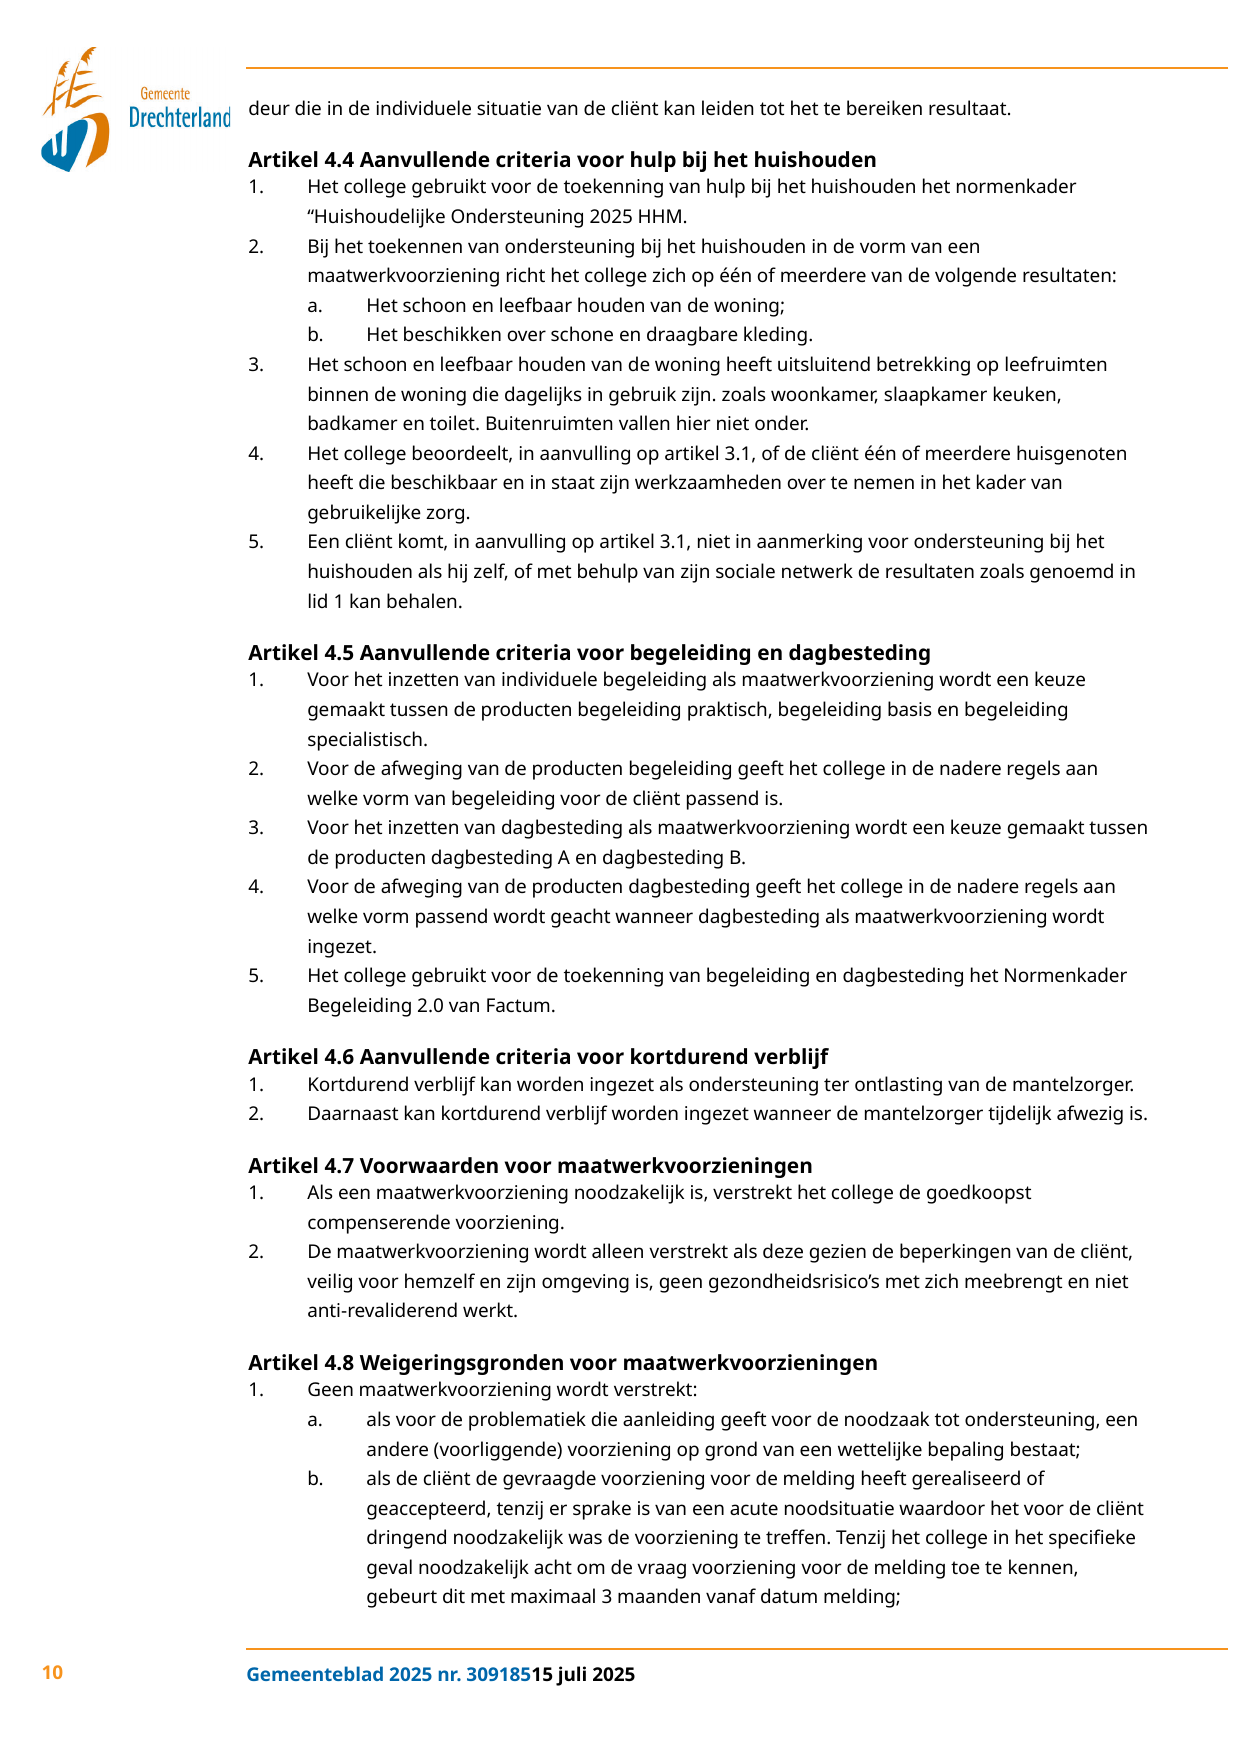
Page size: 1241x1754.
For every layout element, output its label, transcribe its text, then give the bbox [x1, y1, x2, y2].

picture [41, 158, 64, 172]
list Het schoon en leefbaar houden van de woning heeft uitsluitend betrekking op leefruimten binnen de woning die dagelijks in gebruik zijn. zoals woonkamer, slaapkamer keuken, badkamer en toilet. Buitenruimten vallen hier niet onder. [248, 351, 1152, 436]
list Het college gebruikt voor de toekenning van begeleiding en dagbesteding het Normenkader Begeleiding 2.0 van Factum. [248, 962, 1152, 1018]
list Het college gebruikt voor de toekenning van hulp bij het huishouden het normenkader “Huishoudelijke Ondersteuning 2025 HHM. [248, 174, 1152, 229]
text Artikel 4.4 Aanvullende criteria voor hulp bij het huishouden [248, 145, 1152, 174]
list Een cliënt komt, in aanvulling op artikel 3.1, niet in aanmerking voor ondersteuning bij het huishouden als hij zelf, of met behulp van zijn sociale netwerk de resultaten zoals genoemd in lid 1 kan behalen. [248, 529, 1152, 613]
list Voor het inzetten van individuele begeleiding als maatwerkvoorziening wordt een keuze gemaakt tussen de producten begeleiding praktisch, begeleiding basis en begeleiding specialistisch. [248, 667, 1152, 752]
list Het schoon en leefbaar houden van de woning; [307, 292, 1152, 318]
list Kortdurend verblijf kan worden ingezet als ondersteuning ter ontlasting van de mantelzorger. [248, 1071, 1152, 1097]
picture [226, 115, 231, 124]
text Artikel 4.7 Voorwaarden voor maatwerkvoorzieningen [248, 1151, 1152, 1179]
text deur die in de individuele situatie van de cliënt kan leiden tot het te bereiken resultaat. [248, 95, 1152, 121]
list Het college beoordeelt, in aanvulling op artikel 3.1, of de cliënt één of meerdere huisgenoten heeft die beschikbaar en in staat zijn werkzaamheden over te nemen in het kader van gebruikelijke zorg. [248, 440, 1152, 525]
list Geen maatwerkvoorziening wordt verstrekt: [248, 1377, 1152, 1402]
list Daarnaast kan kortdurend verblijf worden ingezet wanneer de mantelzorger tijdelijk afwezig is. [248, 1101, 1152, 1126]
list Voor de afweging van de producten dagbesteding geeft het college in de nadere regels aan welke vorm passend wordt geacht wanneer dagbesteding als maatwerkvoorziening wordt ingezet. [248, 874, 1152, 959]
list Als een maatwerkvoorziening noodzakelijk is, verstrekt het college de goedkoopst compenserende voorziening. [248, 1179, 1152, 1235]
list als de cliënt de gevraagde voorziening voor de melding heeft gerealiseerd of geaccepteerd, tenzij er sprake is van een acute noodsituatie waardoor het voor de cliënt dringend noodzakelijk was de voorziening te treffen. Tenzij het college in het specifieke geval noodzakelijk acht om de vraag voorziening voor de melding toe te kennen, gebeurt dit met maximaal 3 maanden vanaf datum melding; [307, 1465, 1152, 1609]
list Het beschikken over schone en draagbare kleding. [307, 322, 1152, 347]
text Artikel 4.5 Aanvullende criteria voor begeleiding en dagbesteding [248, 638, 1152, 667]
picture [41, 47, 231, 172]
list Voor het inzetten van dagbesteding als maatwerkvoorziening wordt een keuze gemaakt tussen de producten dagbesteding A en dagbesteding B. [248, 814, 1152, 870]
text Artikel 4.8 Weigeringsgronden voor maatwerkvoorzieningen [248, 1348, 1152, 1377]
list Voor de afweging van de producten begeleiding geeft het college in de nadere regels aan welke vorm van begeleiding voor de cliënt passend is. [248, 755, 1152, 811]
list als voor de problematiek die aanleiding geeft voor de noodzaak tot ondersteuning, een andere (voorliggende) voorziening op grond van een wettelijke bepaling bestaat; [307, 1406, 1152, 1461]
text Artikel 4.6 Aanvullende criteria voor kortdurend verblijf [248, 1042, 1152, 1071]
list De maatwerkvoorziening wordt alleen verstrekt als deze gezien de beperkingen van de cliënt, veilig voor hemzelf en zijn omgeving is, geen gezondheidsrisico’s met zich meebrengt en niet anti-revaliderend werkt. [248, 1238, 1152, 1323]
list Bij het toekennen van ondersteuning bij het huishouden in de vorm van een maatwerkvoorziening richt het college zich op één of meerdere van de volgende resultaten: [248, 233, 1152, 288]
